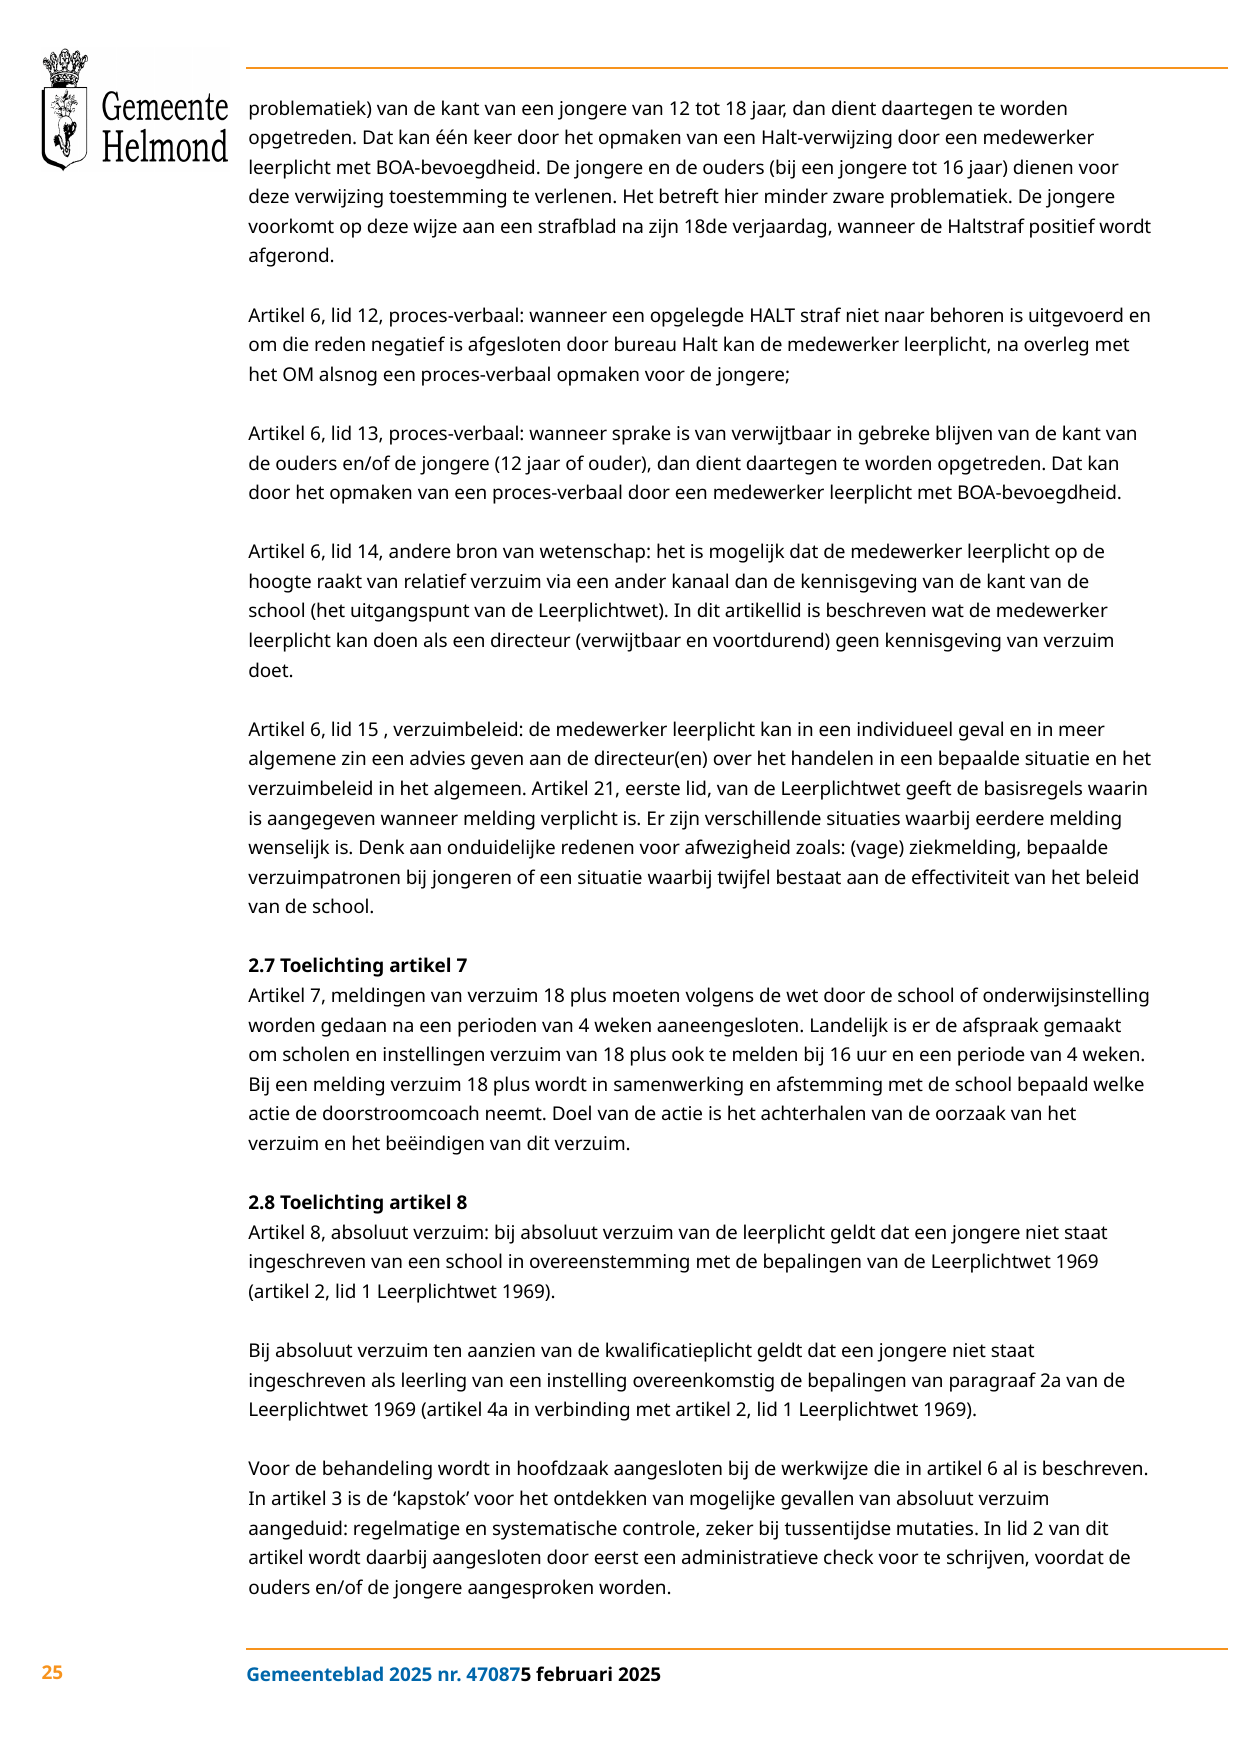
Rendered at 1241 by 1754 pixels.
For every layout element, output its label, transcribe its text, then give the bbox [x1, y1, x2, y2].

text Voor de behandeling wordt in hoofdzaak aangesloten bij de werkwijze die in artikel 6 al is beschreven. In artikel 3 is de ‘kapstok’ voor het ontdekken van mogelijke gevallen van absoluut verzuim aangeduid: regelmatige en systematische controle, zeker bij tussentijdse mutaties. In lid 2 van dit artikel wordt daarbij aangesloten door eerst een administratieve check voor te schrijven, voordat de ouders en/of de jongere aangesproken worden. [248, 1456, 1152, 1600]
text Artikel 6, lid 15 , verzuimbeleid: de medewerker leerplicht kan in een individueel geval en in meer algemene zin een advies geven aan de directeur(en) over het handelen in een bepaalde situatie en het verzuimbeleid in het algemeen. Artikel 21, eerste lid, van de Leerplichtwet geeft de basisregels waarin is aangegeven wanneer melding verplicht is. Er zijn verschillende situaties waarbij eerdere melding wenselijk is. Denk aan onduidelijke redenen voor afwezigheid zoals: (vage) ziekmelding, bepaalde verzuimpatronen bij jongeren of een situatie waarbij twijfel bestaat aan de effectiviteit van het beleid van de school. [248, 716, 1152, 919]
text problematiek) van de kant van een jongere van 12 tot 18 jaar, dan dient daartegen te worden opgetreden. Dat kan één keer door het opmaken van een Halt-verwijzing door een medewerker leerplicht met BOA-bevoegdheid. De jongere en de ouders (bij een jongere tot 16 jaar) dienen voor deze verwijzing toestemming te verlenen. Het betreft hier minder zware problematiek. De jongere voorkomt op deze wijze aan een strafblad na zijn 18de verjaardag, wanneer de Haltstraf positief wordt afgerond. [248, 95, 1152, 268]
text Artikel 6, lid 12, proces-verbaal: wanneer een opgelegde HALT straf niet naar behoren is uitgevoerd en om die reden negatief is afgesloten door bureau Halt kan de medewerker leerplicht, na overleg met het OM alsnog een proces-verbaal opmaken voor de jongere; [248, 302, 1152, 387]
text Artikel 7, meldingen van verzuim 18 plus moeten volgens de wet door de school of onderwijsinstelling worden gedaan na een perioden van 4 weken aaneengesloten. Landelijk is er de afspraak gemaakt om scholen en instellingen verzuim van 18 plus ook te melden bij 16 uur en een periode van 4 weken. Bij een melding verzuim 18 plus wordt in samenwerking en afstemming met de school bepaald welke actie de doorstroomcoach neemt. Doel van de actie is het achterhalen van de oorzaak van het verzuim en het beëindigen van dit verzuim. [248, 982, 1152, 1156]
text Bij absoluut verzuim ten aanzien van de kwalificatieplicht geldt dat een jongere niet staat ingeschreven als leerling van een instelling overeenkomstig de bepalingen van paragraaf 2a van de Leerplichtwet 1969 (artikel 4a in verbinding met artikel 2, lid 1 Leerplichtwet 1969). [248, 1337, 1152, 1422]
text Artikel 6, lid 13, proces-verbaal: wanneer sprake is van verwijtbaar in gebreke blijven van de kant van de ouders en/of de jongere (12 jaar of ouder), dan dient daartegen te worden opgetreden. Dat kan door het opmaken van een proces-verbaal door een medewerker leerplicht met BOA-bevoegdheid. [248, 420, 1152, 505]
text 2.7 Toelichting artikel 7 [248, 953, 1152, 978]
picture [41, 47, 231, 172]
text 2.8 Toelichting artikel 8 [248, 1189, 1152, 1215]
text Artikel 8, absoluut verzuim: bij absoluut verzuim van de leerplicht geldt dat een jongere niet staat ingeschreven van een school in overeenstemming met de bepalingen van de Leerplichtwet 1969 (artikel 2, lid 1 Leerplichtwet 1969). [248, 1219, 1152, 1304]
text Artikel 6, lid 14, andere bron van wetenschap: het is mogelijk dat de medewerker leerplicht op de hoogte raakt van relatief verzuim via een ander kanaal dan de kennisgeving van de kant van de school (het uitgangspunt van de Leerplichtwet). In dit artikellid is beschreven wat de medewerker leerplicht kan doen als een directeur (verwijtbaar en voortdurend) geen kennisgeving van verzuim doet. [248, 538, 1152, 683]
